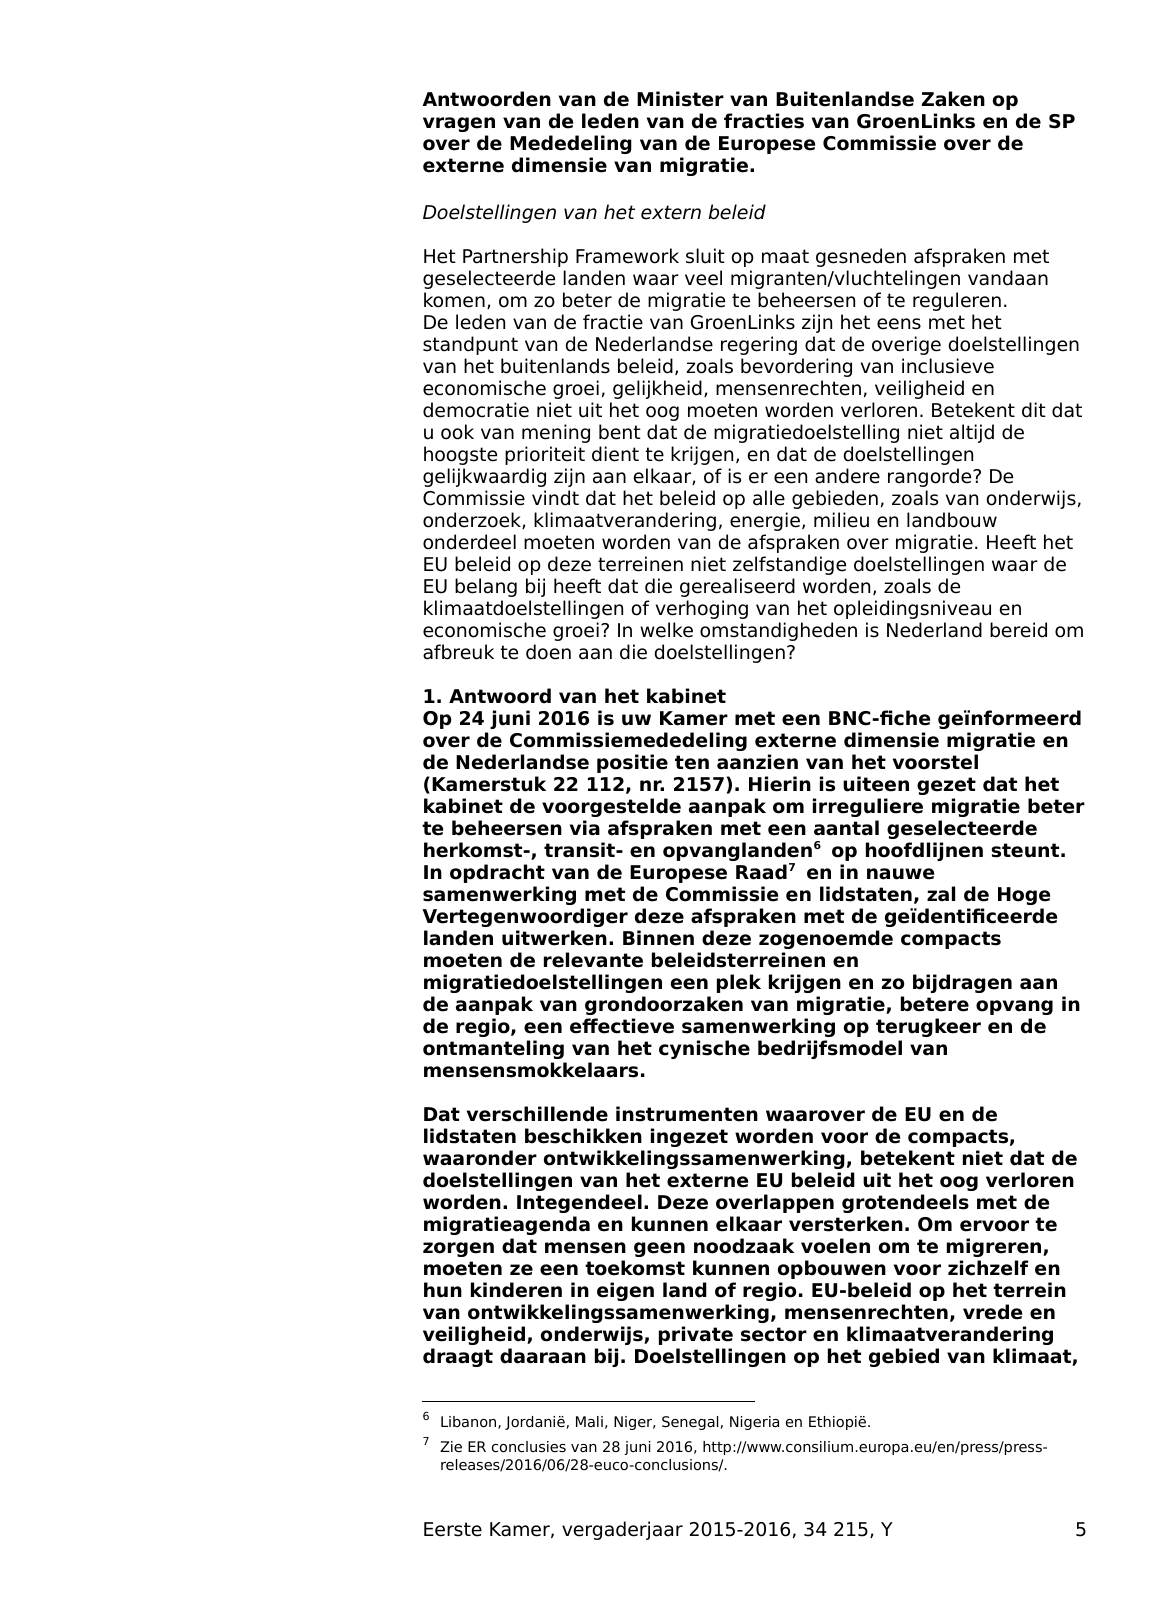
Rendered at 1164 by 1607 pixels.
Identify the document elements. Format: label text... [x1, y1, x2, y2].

text 1. Antwoord van het kabinet [422, 686, 1087, 708]
subtitle Antwoorden van de Minister van Buitenlandse Zaken op vragen van de leden van de fracties van GroenLinks en de SP over de Mededeling van de Europese Commissie over de externe dimensie van migratie. [422, 89, 1087, 177]
text Het Partnership Framework sluit op maat gesneden afspraken met geselecteerde landen waar veel migranten/vluchtelingen vandaan komen, om zo beter de migratie te beheersen of te reguleren. [422, 246, 1087, 312]
text Dat verschillende instrumenten waarover de EU en de lidstaten beschikken ingezet worden voor de compacts, waaronder ontwikkelingssamenwerking, betekent niet dat de doelstellingen van het externe EU beleid uit het oog verloren worden. Integendeel. Deze overlappen grotendeels met de migratieagenda en kunnen elkaar versterken. Om ervoor te zorgen dat mensen geen noodzaak voelen om te migreren, moeten ze een toekomst kunnen opbouwen voor zichzelf en hun kinderen in eigen land of regio. EU-beleid op het terrein van ontwikkelingssamenwerking, mensenrechten, vrede en veiligheid, onderwijs, private sector en klimaatverandering draagt daaraan bij. Doelstellingen op het gebied van klimaat, [422, 1104, 1087, 1367]
text Op 24 juni 2016 is uw Kamer met een BNC-fiche geïnformeerd over de Commissiemededeling externe dimensie migratie en de Nederlandse positie ten aanzien van het voorstel (Kamerstuk 22 112, nr. 2157). Hierin is uiteen gezet dat het kabinet de voorgestelde aanpak om irreguliere migratie beter te beheersen via afspraken met een aantal geselecteerde herkomst-, transit- en opvanglanden op hoofdlijnen steunt. In opdracht van de Europese Raad en in nauwe samenwerking met de Commissie en lidstaten, zal de Hoge Vertegenwoordiger deze afspraken met de geïdentificeerde landen uitwerken. Binnen deze zogenoemde compacts moeten de relevante beleidsterreinen en migratiedoelstellingen een plek krijgen en zo bijdragen aan de aanpak van grondoorzaken van migratie, betere opvang in de regio, een effectieve samenwerking op terugkeer en de ontmanteling van het cynische bedrijfsmodel van mensensmokkelaars. [422, 708, 1087, 1082]
text De leden van de fractie van GroenLinks zijn het eens met het standpunt van de Nederlandse regering dat de overige doelstellingen van het buitenlands beleid, zoals bevordering van inclusieve economische groei, gelijkheid, mensenrechten, veiligheid en democratie niet uit het oog moeten worden verloren. Betekent dit dat u ook van mening bent dat de migratiedoelstelling niet altijd de hoogste prioriteit dient te krijgen, en dat de doelstellingen gelijkwaardig zijn aan elkaar, of is er een andere rangorde? De Commissie vindt dat het beleid op alle gebieden, zoals van onderwijs, onderzoek, klimaatverandering, energie, milieu en landbouw onderdeel moeten worden van de afspraken over migratie. Heeft het EU beleid op deze terreinen niet zelfstandige doelstellingen waar de EU belang bij heeft dat die gerealiseerd worden, zoals de klimaatdoelstellingen of verhoging van het opleidingsniveau en economische groei? In welke omstandigheden is Nederland bereid om afbreuk te doen aan die doelstellingen? [422, 312, 1087, 664]
subtitle Doelstellingen van het extern beleid [422, 202, 1087, 224]
text Libanon, Jordanië, Mali, Niger, Senegal, Nigeria en Ethiopië. [422, 1410, 1087, 1432]
text Zie ER conclusies van 28 juni 2016, http://www.consilium.europa.eu/en/press/press-releases/2016/06/28-euco-conclusions/. [422, 1435, 1087, 1474]
